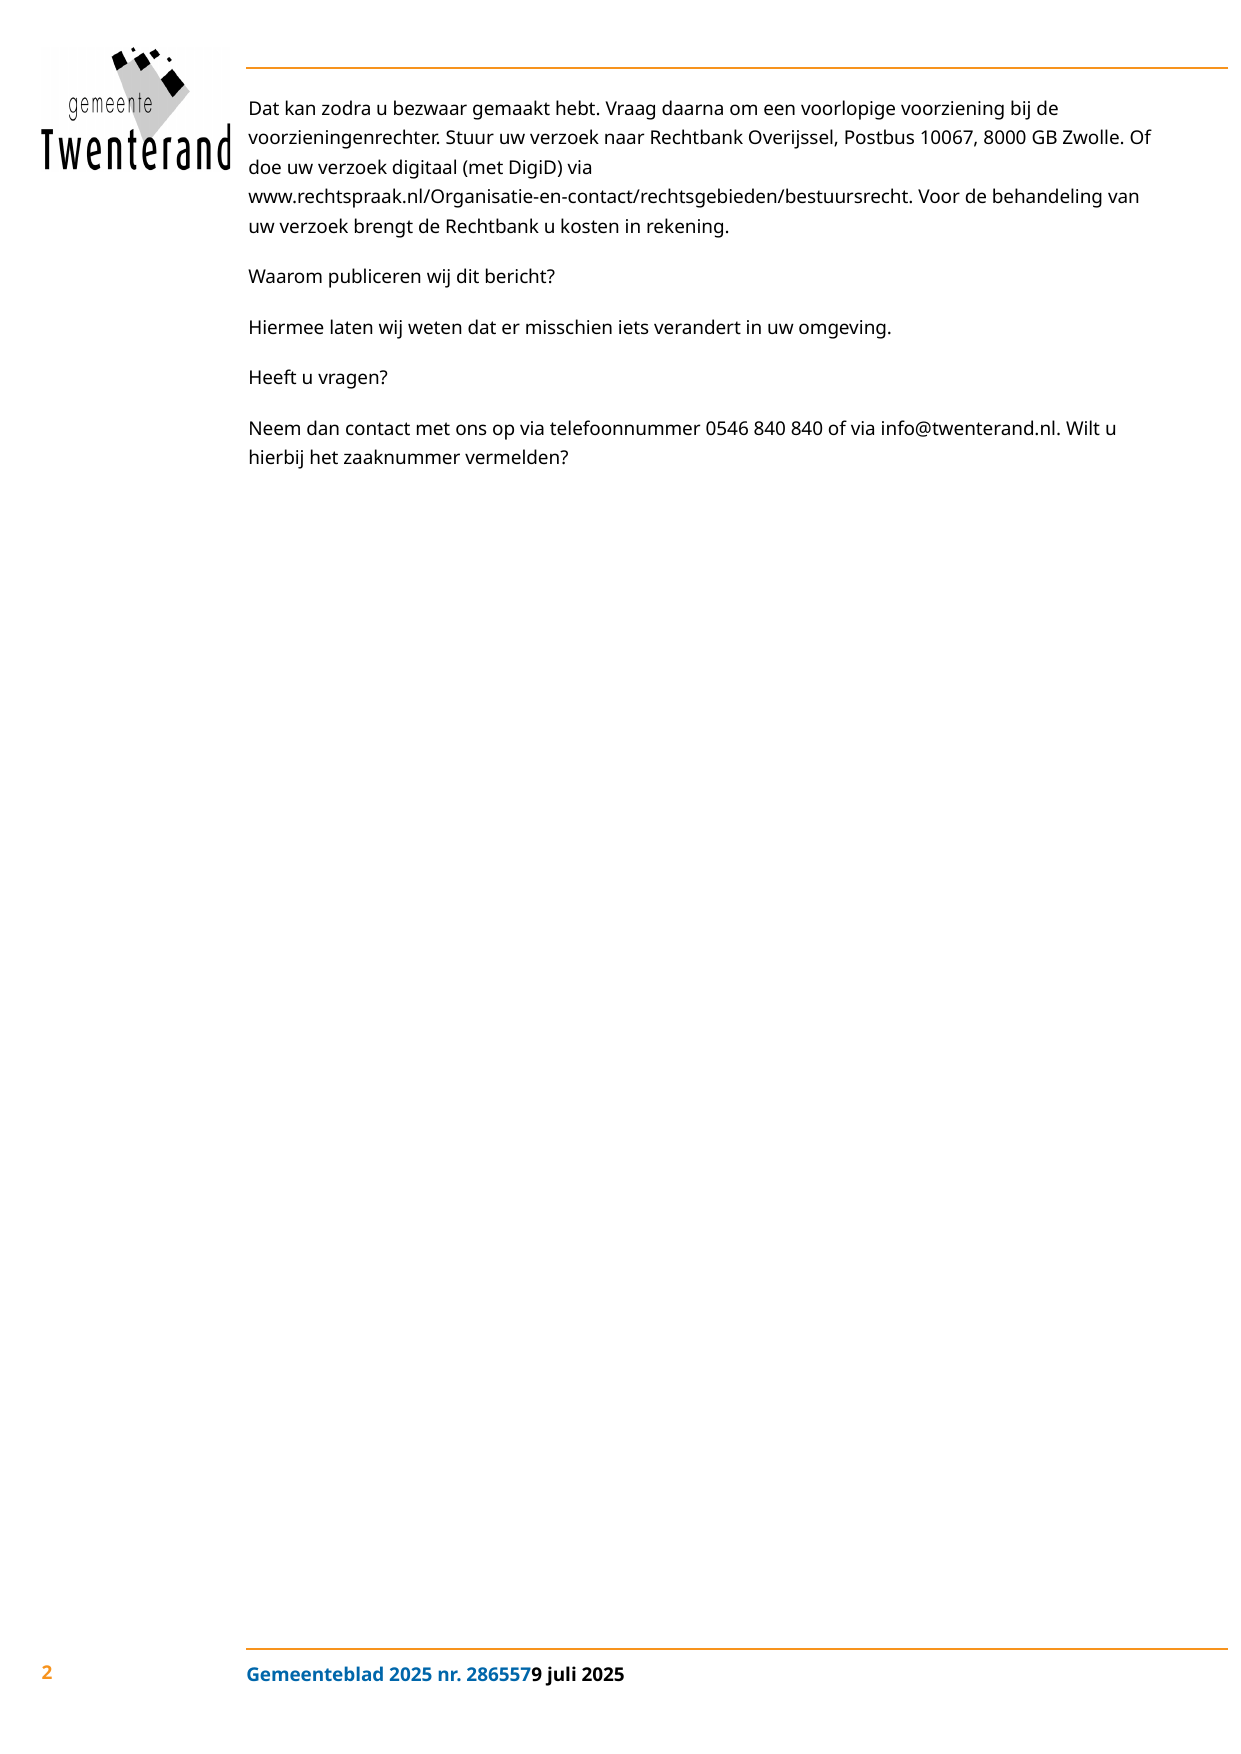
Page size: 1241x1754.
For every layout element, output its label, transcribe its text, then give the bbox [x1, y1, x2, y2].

text Heeft u vragen? [248, 364, 1152, 390]
picture [41, 47, 231, 172]
text Waarom publiceren wij dit bericht? [248, 263, 1152, 289]
text Hiermee laten wij weten dat er misschien iets verandert in uw omgeving. [248, 314, 1152, 340]
text Neem dan contact met ons op via telefoonnummer 0546 840 840 of via info@twenterand.nl. Wilt u hierbij het zaaknummer vermelden? [248, 415, 1152, 470]
text Dat kan zodra u bezwaar gemaakt hebt. Vraag daarna om een voorlopige voorziening bij de voorzieningenrechter. Stuur uw verzoek naar Rechtbank Overijssel, Postbus 10067, 8000 GB Zwolle. Of doe uw verzoek digitaal (met DigiD) via www.rechtspraak.nl/Organisatie-en-contact/rechtsgebieden/bestuursrecht. Voor de behandeling van uw verzoek brengt de Rechtbank u kosten in rekening. [248, 95, 1152, 239]
